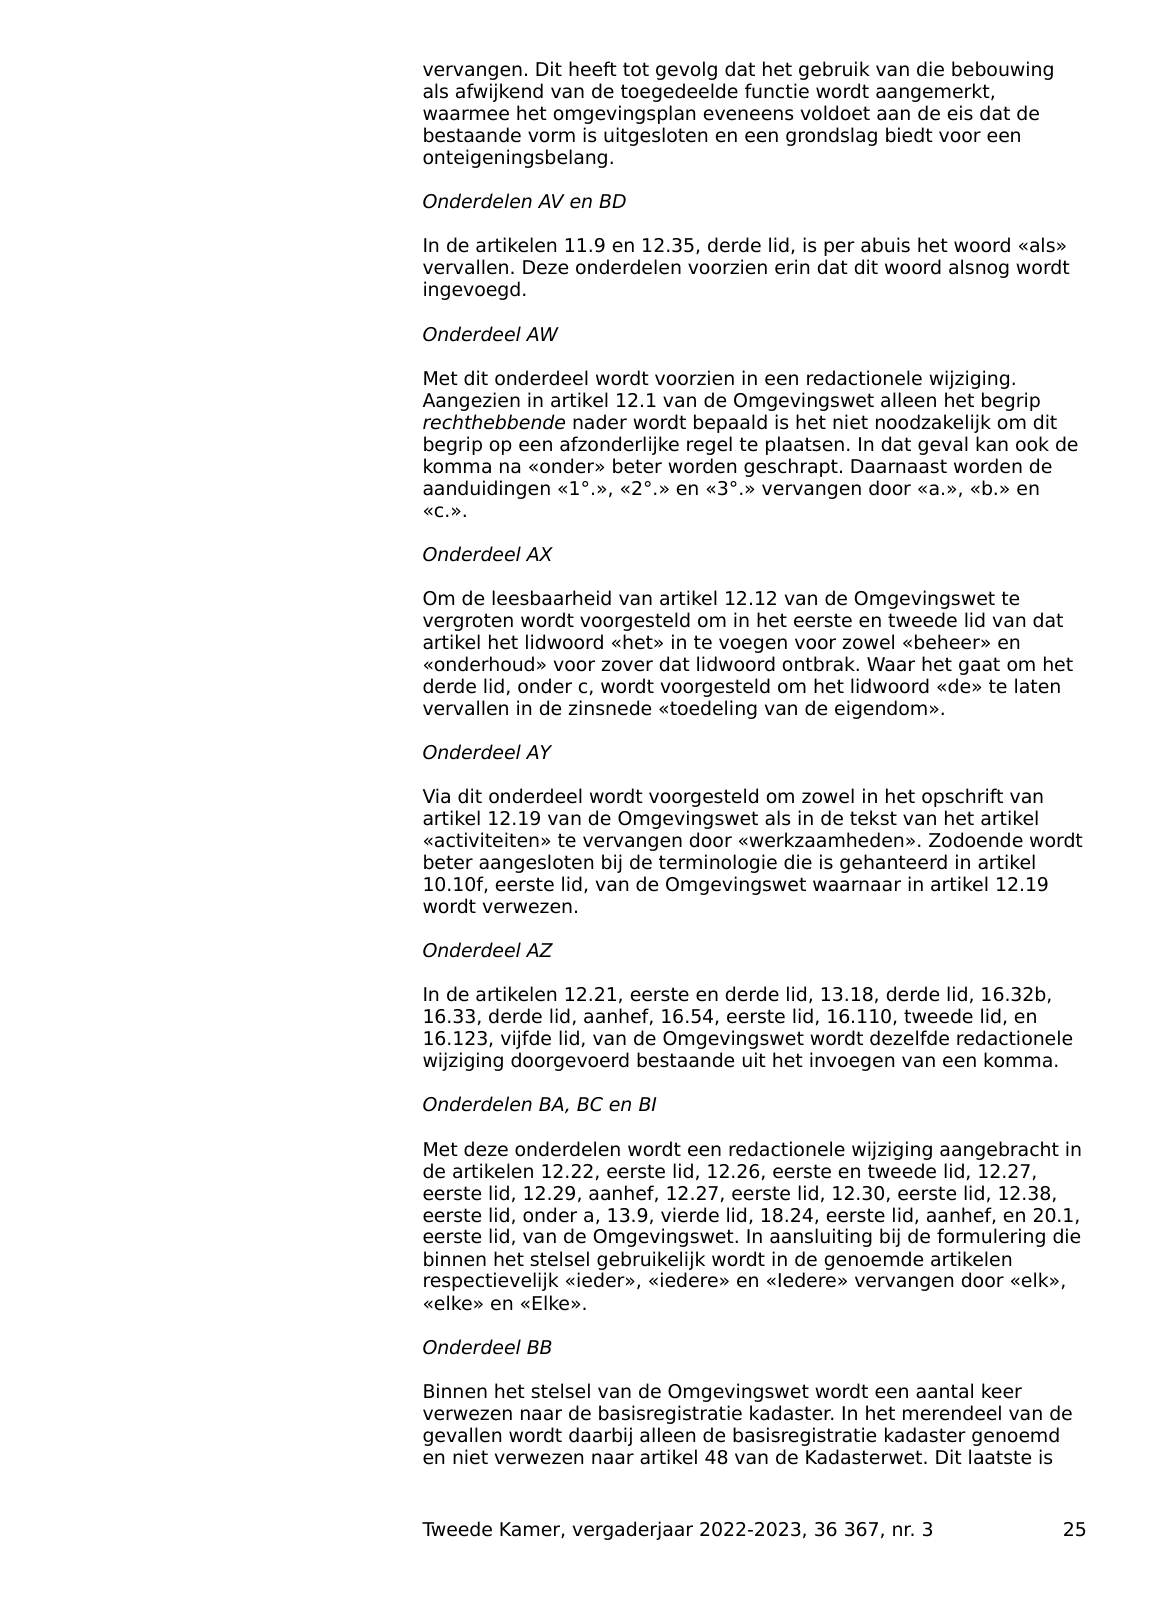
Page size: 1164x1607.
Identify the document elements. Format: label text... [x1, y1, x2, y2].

subtitle Onderdeel AY [422, 742, 1087, 764]
text Via dit onderdeel wordt voorgesteld om zowel in het opschrift van artikel 12.19 van de Omgevingswet als in de tekst van het artikel «activiteiten» te vervangen door «werkzaamheden». Zodoende wordt beter aangesloten bij de terminologie die is gehanteerd in artikel 10.10f, eerste lid, van de Omgevingswet waarnaar in artikel 12.19 wordt verwezen. [422, 786, 1087, 918]
text Met deze onderdelen wordt een redactionele wijziging aangebracht in de artikelen 12.22, eerste lid, 12.26, eerste en tweede lid, 12.27, eerste lid, 12.29, aanhef, 12.27, eerste lid, 12.30, eerste lid, 12.38, eerste lid, onder a, 13.9, vierde lid, 18.24, eerste lid, aanhef, en 20.1, eerste lid, van de Omgevingswet. In aansluiting bij de formulering die binnen het stelsel gebruikelijk wordt in de genoemde artikelen respectievelijk «ieder», «iedere» en «Iedere» vervangen door «elk», «elke» en «Elke». [422, 1138, 1087, 1314]
text Binnen het stelsel van de Omgevingswet wordt een aantal keer verwezen naar de basisregistratie kadaster. In het merendeel van de gevallen wordt daarbij alleen de basisregistratie kadaster genoemd en niet verwezen naar artikel 48 van de Kadasterwet. Dit laatste is [422, 1381, 1087, 1469]
text In de artikelen 11.9 en 12.35, derde lid, is per abuis het woord «als» vervallen. Deze onderdelen voorzien erin dat dit woord alsnog wordt ingevoegd. [422, 235, 1087, 301]
text vervangen. Dit heeft tot gevolg dat het gebruik van die bebouwing als afwijkend van de toegedeelde functie wordt aangemerkt, waarmee het omgevingsplan eveneens voldoet aan de eis dat de bestaande vorm is uitgesloten en een grondslag biedt voor een onteigeningsbelang. [422, 59, 1087, 169]
text In de artikelen 12.21, eerste en derde lid, 13.18, derde lid, 16.32b, 16.33, derde lid, aanhef, 16.54, eerste lid, 16.110, tweede lid, en 16.123, vijfde lid, van de Omgevingswet wordt dezelfde redactionele wijziging doorgevoerd bestaande uit het invoegen van een komma. [422, 984, 1087, 1072]
subtitle Onderdeel AW [422, 323, 1087, 345]
subtitle Onderdelen BA, BC en BI [422, 1094, 1087, 1116]
subtitle Onderdeel BB [422, 1337, 1087, 1358]
subtitle Onderdeel AX [422, 544, 1087, 566]
text Met dit onderdeel wordt voorzien in een redactionele wijziging. Aangezien in artikel 12.1 van de Omgevingswet alleen het begrip rechthebbende nader wordt bepaald is het niet noodzakelijk om dit begrip op een afzonderlijke regel te plaatsen. In dat geval kan ook de komma na «onder» beter worden geschrapt. Daarnaast worden de aanduidingen «1°.», «2°.» en «3°.» vervangen door «a.», «b.» en «c.». [422, 368, 1087, 521]
subtitle Onderdelen AV en BD [422, 191, 1087, 213]
subtitle Onderdeel AZ [422, 940, 1087, 962]
text Om de leesbaarheid van artikel 12.12 van de Omgevingswet te vergroten wordt voorgesteld om in het eerste en tweede lid van dat artikel het lidwoord «het» in te voegen voor zowel «beheer» en «onderhoud» voor zover dat lidwoord ontbrak. Waar het gaat om het derde lid, onder c, wordt voorgesteld om het lidwoord «de» te laten vervallen in de zinsnede «toedeling van de eigendom». [422, 588, 1087, 720]
